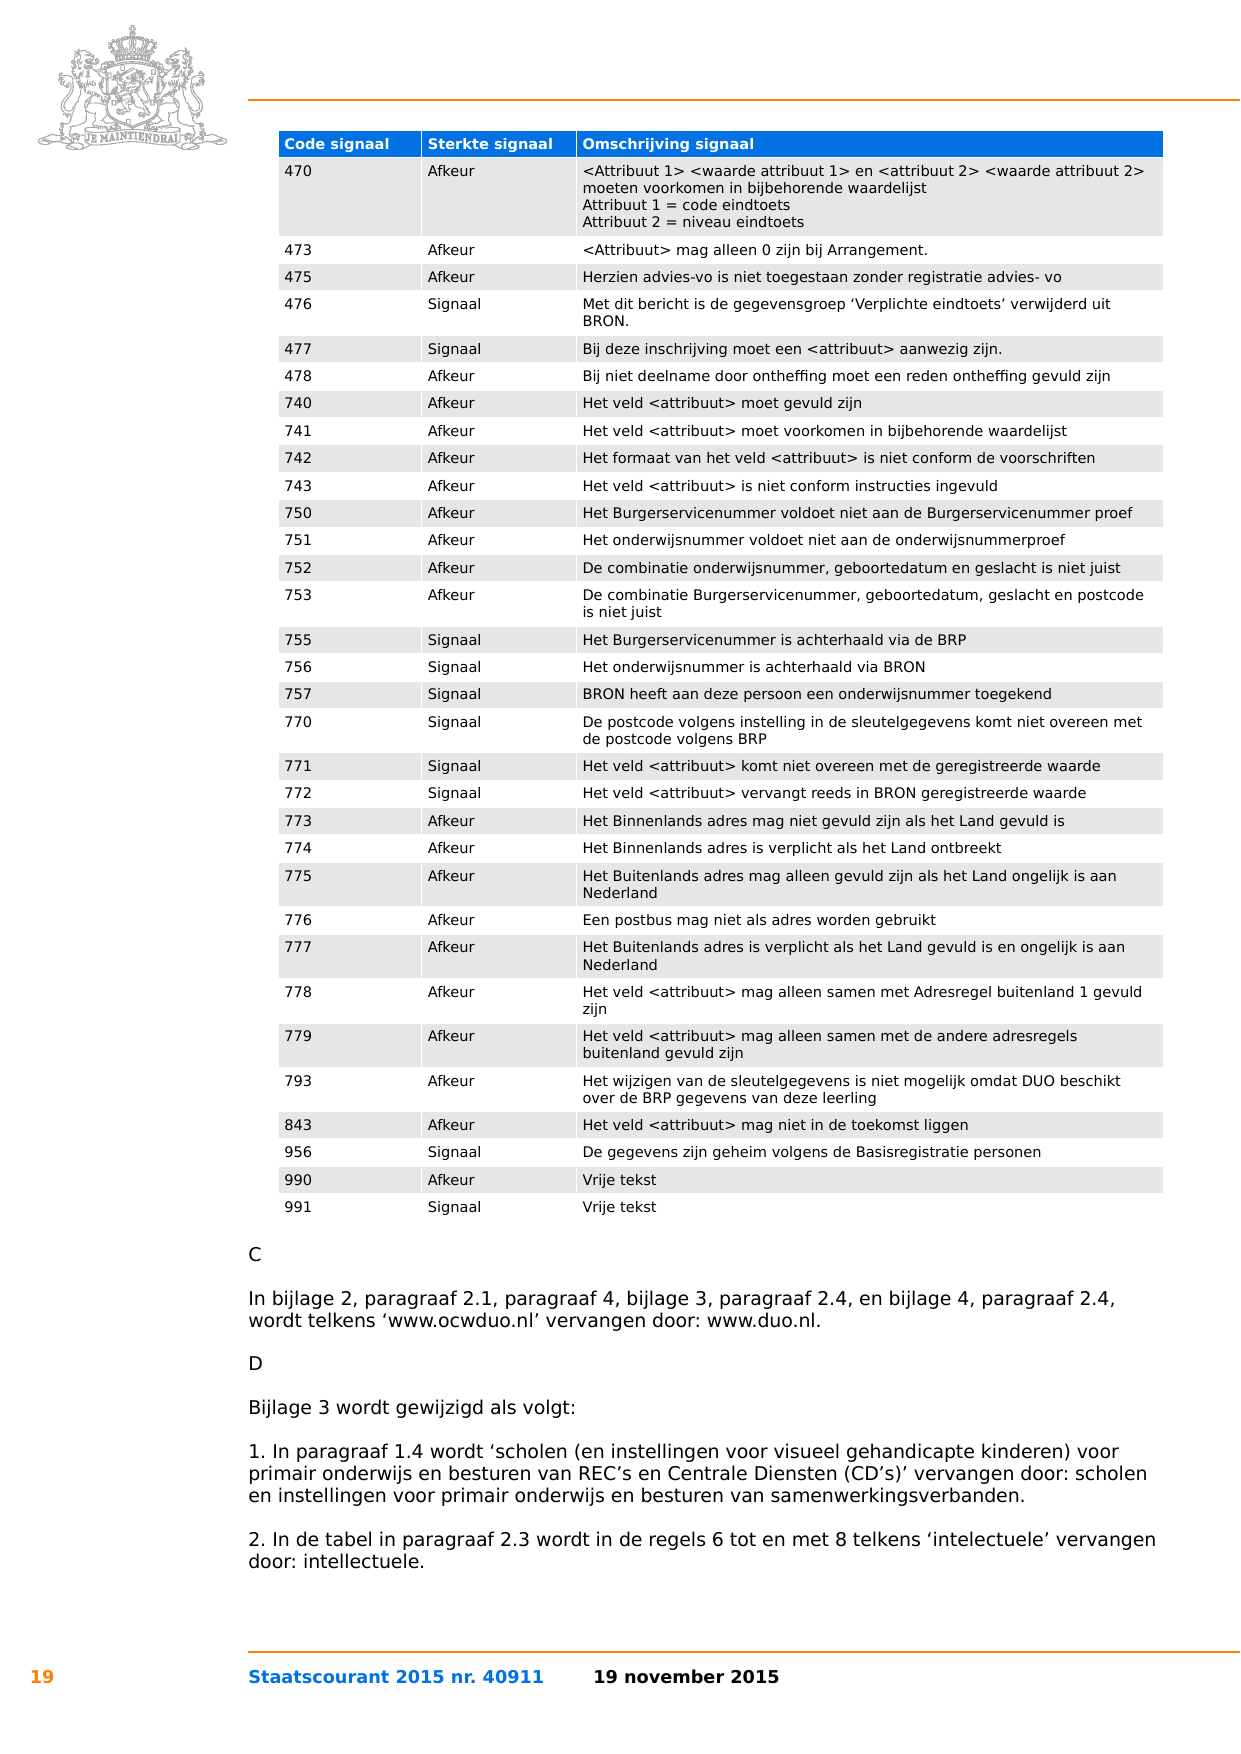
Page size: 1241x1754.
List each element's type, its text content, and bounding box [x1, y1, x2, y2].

table_cell Herzien advies-vo is niet toegestaan zonder registratie advies- vo [577, 264, 1163, 290]
table_cell Afkeur [422, 1167, 576, 1193]
table_cell Het veld <attribuut> is niet conform instructies ingevuld [577, 473, 1163, 499]
table_cell Vrije tekst [577, 1194, 1163, 1221]
table_cell Het veld <attribuut> vervangt reeds in BRON geregistreerde waarde [577, 781, 1163, 807]
table_cell Het wijzigen van de sleutelgegevens is niet mogelijk omdat DUO beschikt over de BRP gegevens van deze leerling [577, 1068, 1163, 1111]
table_cell 776 [279, 907, 421, 934]
table_cell Afkeur [422, 473, 576, 499]
table_cell Het onderwijsnummer is achterhaald via BRON [577, 654, 1163, 681]
table_cell 779 [279, 1024, 421, 1067]
table_cell Het veld <attribuut> komt niet overeen met de geregistreerde waarde [577, 753, 1163, 780]
table_cell 990 [279, 1167, 421, 1193]
table_cell 740 [279, 391, 421, 417]
table_cell Het Binnenlands adres mag niet gevuld zijn als het Land gevuld is [577, 808, 1163, 834]
table_cell Signaal [422, 709, 576, 752]
table_cell Afkeur [422, 445, 576, 472]
table_cell <Attribuut 1> <waarde attribuut 1> en <attribuut 2> <waarde attribuut 2> moeten voorkomen in bijbehorende waardelijst Attribuut 1 = code eindtoets Attribuut 2 = niveau eindtoets [577, 158, 1163, 236]
table_cell Signaal [422, 654, 576, 681]
table_cell 476 [279, 291, 421, 335]
table_cell Afkeur [422, 863, 576, 906]
table_cell 772 [279, 781, 421, 807]
table_cell Afkeur [422, 528, 576, 554]
table_cell Afkeur [422, 555, 576, 581]
table_cell De combinatie Burgerservicenummer, geboortedatum, geslacht en postcode is niet juist [577, 583, 1163, 626]
table_cell Signaal [422, 753, 576, 780]
table_cell 777 [279, 935, 421, 978]
table_cell Het onderwijsnummer voldoet niet aan de onderwijsnummerproef [577, 528, 1163, 554]
table_cell 771 [279, 753, 421, 780]
table_cell Het Burgerservicenummer voldoet niet aan de Burgerservicenummer proef [577, 500, 1163, 527]
table_cell Het Binnenlands adres is verplicht als het Land ontbreekt [577, 836, 1163, 862]
table_cell Afkeur [422, 808, 576, 834]
table_cell Afkeur [422, 500, 576, 527]
table_cell Afkeur [422, 264, 576, 290]
table_cell 743 [279, 473, 421, 499]
table_cell 793 [279, 1068, 421, 1111]
table_cell Afkeur [422, 836, 576, 862]
text In bijlage 2, paragraaf 2.1, paragraaf 4, bijlage 3, paragraaf 2.4, en bijlage 4, paragraaf 2.4, wordt telkens ‘www.ocwduo.nl’ vervangen door: www.duo.nl. [248, 1287, 1163, 1331]
table_cell Bij niet deelname door ontheffing moet een reden ontheffing gevuld zijn [577, 363, 1163, 389]
table_cell Het veld <attribuut> mag alleen samen met Adresregel buitenland 1 gevuld zijn [577, 979, 1163, 1022]
table_header Sterkte signaal [422, 131, 576, 157]
table_cell 742 [279, 445, 421, 472]
table_cell Signaal [422, 627, 576, 653]
table_cell Afkeur [422, 237, 576, 263]
table_cell 475 [279, 264, 421, 290]
table_cell 778 [279, 979, 421, 1022]
table_cell 750 [279, 500, 421, 527]
table_cell Signaal [422, 291, 576, 335]
table_cell Afkeur [422, 418, 576, 444]
table_cell 757 [279, 682, 421, 708]
table_cell 770 [279, 709, 421, 752]
table_cell Het veld <attribuut> moet gevuld zijn [577, 391, 1163, 417]
table_cell Afkeur [422, 158, 576, 236]
table_cell Het Burgerservicenummer is achterhaald via de BRP [577, 627, 1163, 653]
table_cell De gegevens zijn geheim volgens de Basisregistratie personen [577, 1140, 1163, 1166]
table_cell Signaal [422, 682, 576, 708]
table_cell Het veld <attribuut> moet voorkomen in bijbehorende waardelijst [577, 418, 1163, 444]
table_cell 477 [279, 336, 421, 362]
text 2. In de tabel in paragraaf 2.3 wordt in de regels 6 tot en met 8 telkens ‘intelectuele’ vervangen door: intellectuele. [248, 1529, 1163, 1573]
table_header Code signaal [279, 131, 421, 157]
table_cell Met dit bericht is de gegevensgroep ‘Verplichte eindtoets’ verwijderd uit BRON. [577, 291, 1163, 335]
table_cell 478 [279, 363, 421, 389]
table_cell Afkeur [422, 583, 576, 626]
table_cell 956 [279, 1140, 421, 1166]
table_cell 773 [279, 808, 421, 834]
table_cell 752 [279, 555, 421, 581]
table_cell Het Buitenlands adres is verplicht als het Land gevuld is en ongelijk is aan Nederland [577, 935, 1163, 978]
table_cell Afkeur [422, 935, 576, 978]
table_cell Signaal [422, 1140, 576, 1166]
table_cell Het Buitenlands adres mag alleen gevuld zijn als het Land ongelijk is aan Nederland [577, 863, 1163, 906]
table_cell Signaal [422, 781, 576, 807]
table_cell Vrije tekst [577, 1167, 1163, 1193]
table_cell 753 [279, 583, 421, 626]
table_cell De combinatie onderwijsnummer, geboortedatum en geslacht is niet juist [577, 555, 1163, 581]
table_cell Bij deze inschrijving moet een <attribuut> aanwezig zijn. [577, 336, 1163, 362]
text C [248, 1244, 1163, 1266]
table_cell <Attribuut> mag alleen 0 zijn bij Arrangement. [577, 237, 1163, 263]
table_cell 756 [279, 654, 421, 681]
table_cell Afkeur [422, 1024, 576, 1067]
table_cell Afkeur [422, 979, 576, 1022]
table_cell Het formaat van het veld <attribuut> is niet conform de voorschriften [577, 445, 1163, 472]
table_cell 470 [279, 158, 421, 236]
table_cell Signaal [422, 336, 576, 362]
table_cell Het veld <attribuut> mag niet in de toekomst liggen [577, 1112, 1163, 1138]
table_cell Een postbus mag niet als adres worden gebruikt [577, 907, 1163, 934]
table_cell 751 [279, 528, 421, 554]
text D [248, 1353, 1163, 1375]
table_header Omschrijving signaal [577, 131, 1163, 157]
table_cell De postcode volgens instelling in de sleutelgegevens komt niet overeen met de postcode volgens BRP [577, 709, 1163, 752]
table_cell Afkeur [422, 907, 576, 934]
table_cell Afkeur [422, 1068, 576, 1111]
table_cell 843 [279, 1112, 421, 1138]
table_cell Afkeur [422, 391, 576, 417]
text Bijlage 3 wordt gewijzigd als volgt: [248, 1397, 1163, 1419]
table_cell 473 [279, 237, 421, 263]
table_cell Signaal [422, 1194, 576, 1221]
table_cell Afkeur [422, 1112, 576, 1138]
text 1. In paragraaf 1.4 wordt ‘scholen (en instellingen voor visueel gehandicapte kinderen) voor primair onderwijs en besturen van REC’s en Centrale Diensten (CD’s)’ vervangen door: scholen en instellingen voor primair onderwijs en besturen van samenwerkingsverbanden. [248, 1441, 1163, 1507]
table_cell 741 [279, 418, 421, 444]
table_cell Het veld <attribuut> mag alleen samen met de andere adresregels buitenland gevuld zijn [577, 1024, 1163, 1067]
table_cell 774 [279, 836, 421, 862]
table_cell BRON heeft aan deze persoon een onderwijsnummer toegekend [577, 682, 1163, 708]
table_cell Afkeur [422, 363, 576, 389]
table_cell 775 [279, 863, 421, 906]
picture [38, 25, 227, 150]
table_cell 991 [279, 1194, 421, 1221]
table_cell 755 [279, 627, 421, 653]
